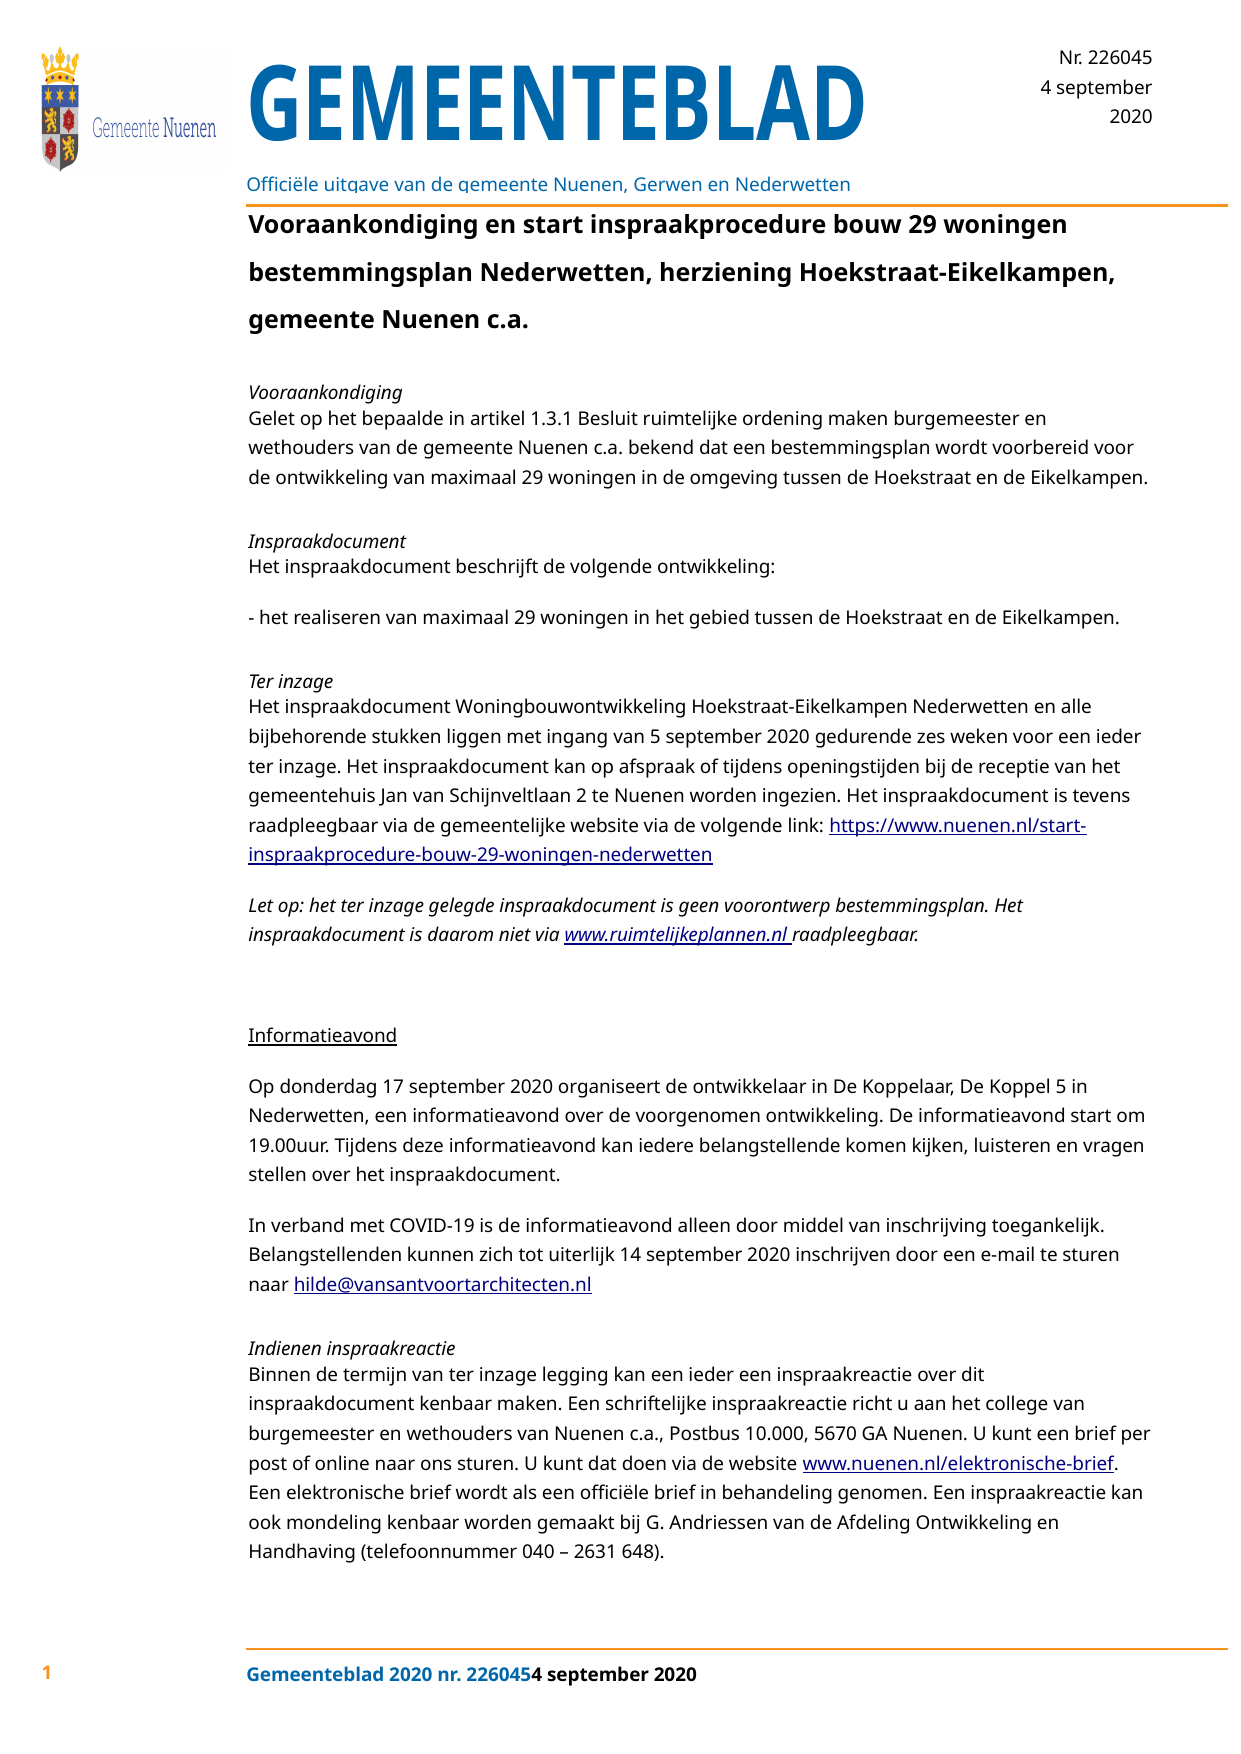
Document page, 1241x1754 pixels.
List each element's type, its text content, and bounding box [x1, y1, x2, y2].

text Het inspraakdocument beschrijft de volgende ontwikkeling: [248, 554, 1152, 579]
text In verband met COVID-19 is de informatieavond alleen door middel van inschrijving toegankelijk. Belangstellenden kunnen zich tot uiterlijk 14 september 2020 inschrijven door een e-mail te sturen naar hilde@vansantvoortarchitecten.nl [248, 1212, 1152, 1297]
text Het inspraakdocument Woningbouwontwikkeling Hoekstraat-Eikelkampen Nederwetten en alle bijbehorende stukken liggen met ingang van 5 september 2020 gedurende zes weken voor een ieder ter inzage. Het inspraakdocument kan op afspraak of tijdens openingstijden bij de receptie van het gemeentehuis Jan van Schijnveltlaan 2 te Nuenen worden ingezien. Het inspraakdocument is tevens raadpleegbaar via de gemeentelijke website via de volgende link: https://www.nuenen.nl/start-inspraakprocedure-bouw-29-woningen-nederwetten [248, 694, 1152, 867]
text Ter inzage [248, 668, 1152, 694]
text Let op: het ter inzage gelegde inspraakdocument is geen voorontwerp bestemmingsplan. Het inspraakdocument is daarom niet via www.ruimtelijkeplannen.nl raadpleegbaar. [248, 892, 1152, 947]
text Vooraankondiging en start inspraakprocedure bouw 29 woningen bestemmingsplan Nederwetten, herziening Hoekstraat-Eikelkampen, gemeente Nuenen c.a. [248, 207, 1152, 336]
text Indienen inspraakreactie [248, 1335, 1152, 1361]
text Informatieavond [248, 1022, 1152, 1048]
text - het realiseren van maximaal 29 woningen in het gebied tussen de Hoekstraat en de Eikelkampen. [248, 604, 1152, 630]
text Op donderdag 17 september 2020 organiseert de ontwikkelaar in De Koppelaar, De Koppel 5 in Nederwetten, een informatieavond over de voorgenomen ontwikkeling. De informatieavond start om 19.00uur. Tijdens deze informatieavond kan iedere belangstellende komen kijken, luisteren en vragen stellen over het inspraakdocument. [248, 1073, 1152, 1187]
picture [41, 47, 231, 172]
text Gelet op het bepaalde in artikel 1.3.1 Besluit ruimtelijke ordening maken burgemeester en wethouders van de gemeente Nuenen c.a. bekend dat een bestemmingsplan wordt voorbereid voor de ontwikkeling van maximaal 29 woningen in de omgeving tussen de Hoekstraat en de Eikelkampen. [248, 405, 1152, 490]
text Binnen de termijn van ter inzage legging kan een ieder een inspraakreactie over dit inspraakdocument kenbaar maken. Een schriftelijke inspraakreactie richt u aan het college van burgemeester en wethouders van Nuenen c.a., Postbus 10.000, 5670 GA Nuenen. U kunt een brief per post of online naar ons sturen. U kunt dat doen via de website www.nuenen.nl/elektronische-brief. Een elektronische brief wordt als een officiële brief in behandeling genomen. Een inspraakreactie kan ook mondeling kenbaar worden gemaakt bij G. Andriessen van de Afdeling Ontwikkeling en Handhaving (telefoonnummer 040 – 2631 648). [248, 1361, 1152, 1564]
text Vooraankondiging [248, 379, 1152, 405]
text Inspraakdocument [248, 528, 1152, 554]
